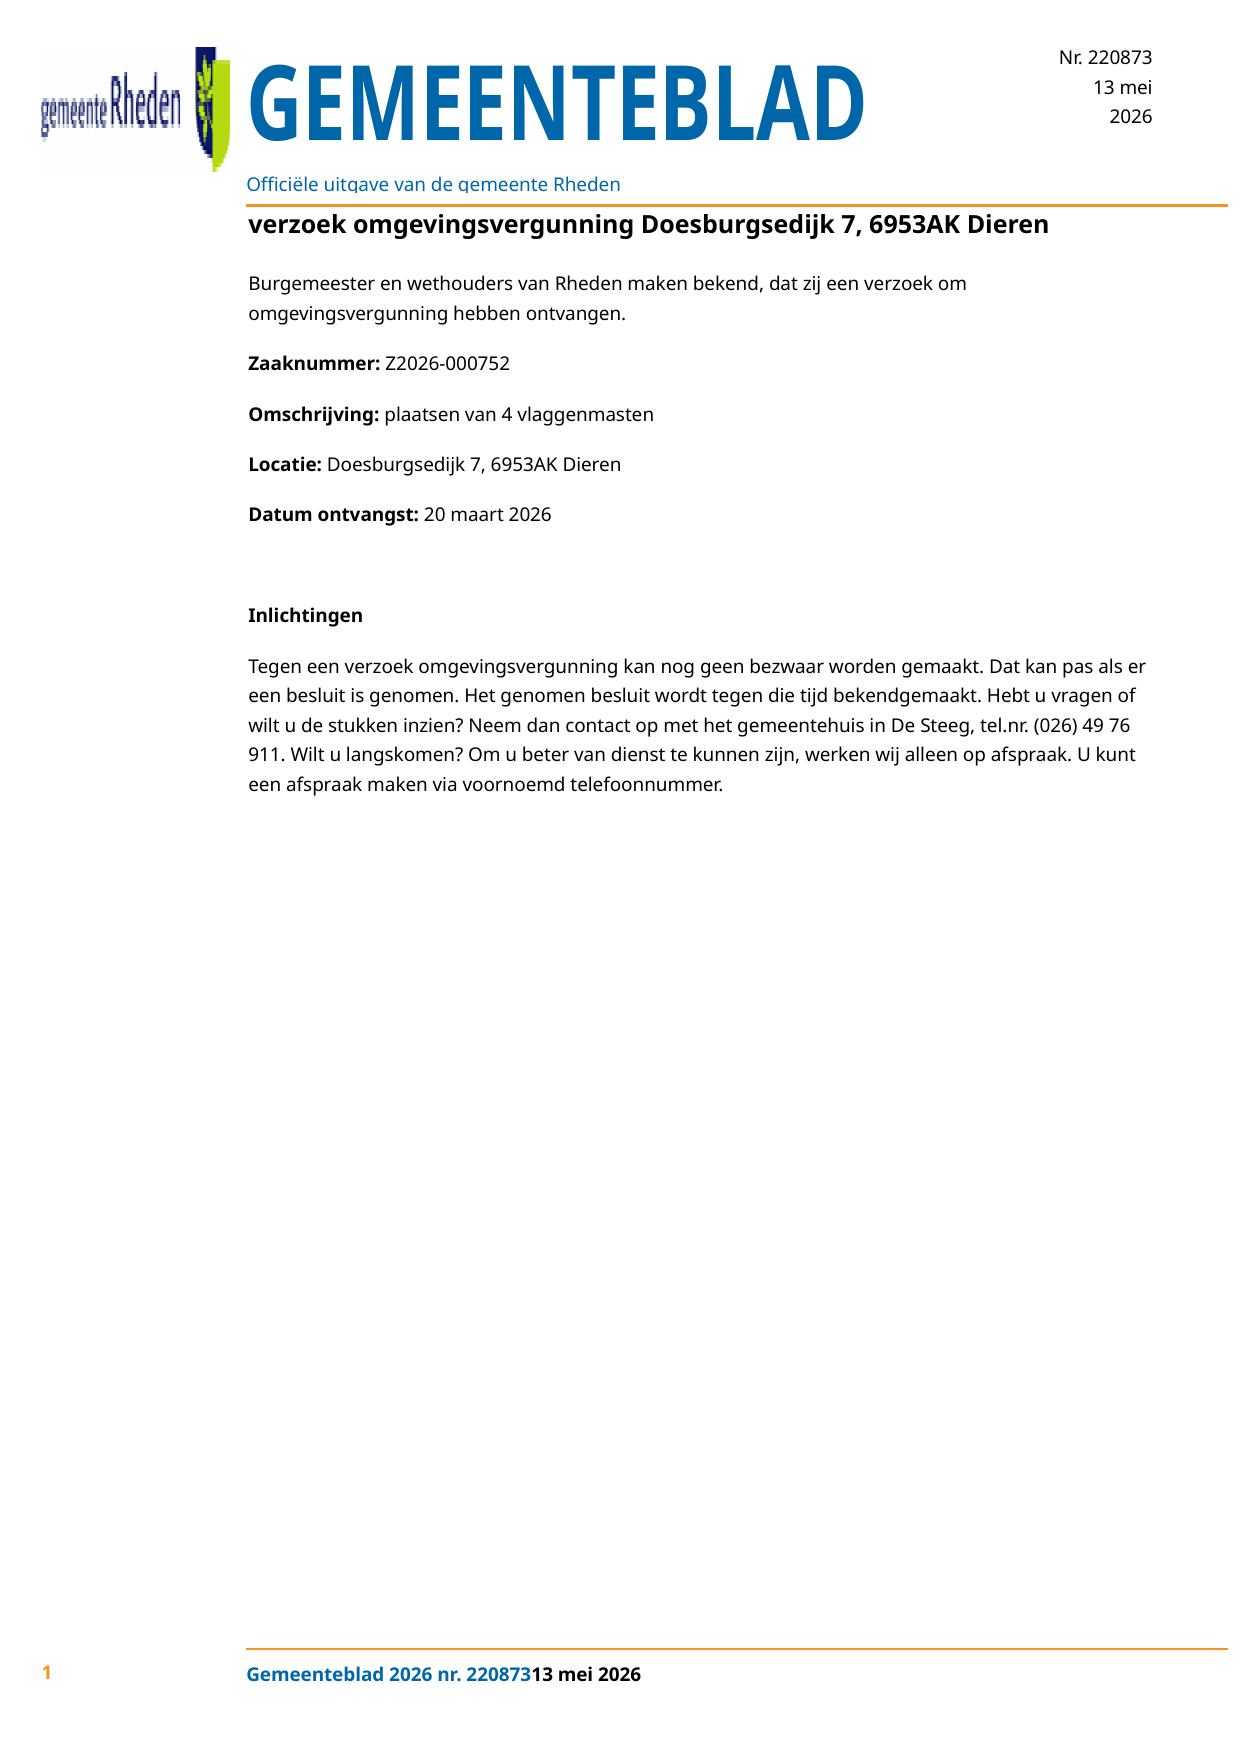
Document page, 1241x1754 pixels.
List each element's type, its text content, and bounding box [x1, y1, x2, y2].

text verzoek omgevingsvergunning Doesburgsedijk 7, 6953AK Dieren [248, 207, 1152, 241]
text Burgemeester en wethouders van Rheden maken bekend, dat zij een verzoek om omgevingsvergunning hebben ontvangen. [248, 270, 1152, 326]
text Inlichtingen [248, 602, 1152, 628]
text Datum ontvangst: 20 maart 2026 [248, 502, 1152, 527]
text Zaaknummer: Z2026-000752 [248, 350, 1152, 376]
text Tegen een verzoek omgevingsvergunning kan nog geen bezwaar worden gemaakt. Dat kan pas als er een besluit is genomen. Het genomen besluit wordt tegen die tijd bekendgemaakt. Hebt u vragen of wilt u de stukken inzien? Neem dan contact op met het gemeentehuis in De Steeg, tel.nr. (026) 49 76 911. Wilt u langskomen? Om u beter van dienst te kunnen zijn, werken wij alleen op afspraak. U kunt een afspraak maken via voornoemd telefoonnummer. [248, 653, 1152, 797]
text Locatie: Doesburgsedijk 7, 6953AK Dieren [248, 451, 1152, 477]
picture [41, 47, 231, 172]
text Omschrijving: plaatsen van 4 vlaggenmasten [248, 401, 1152, 426]
